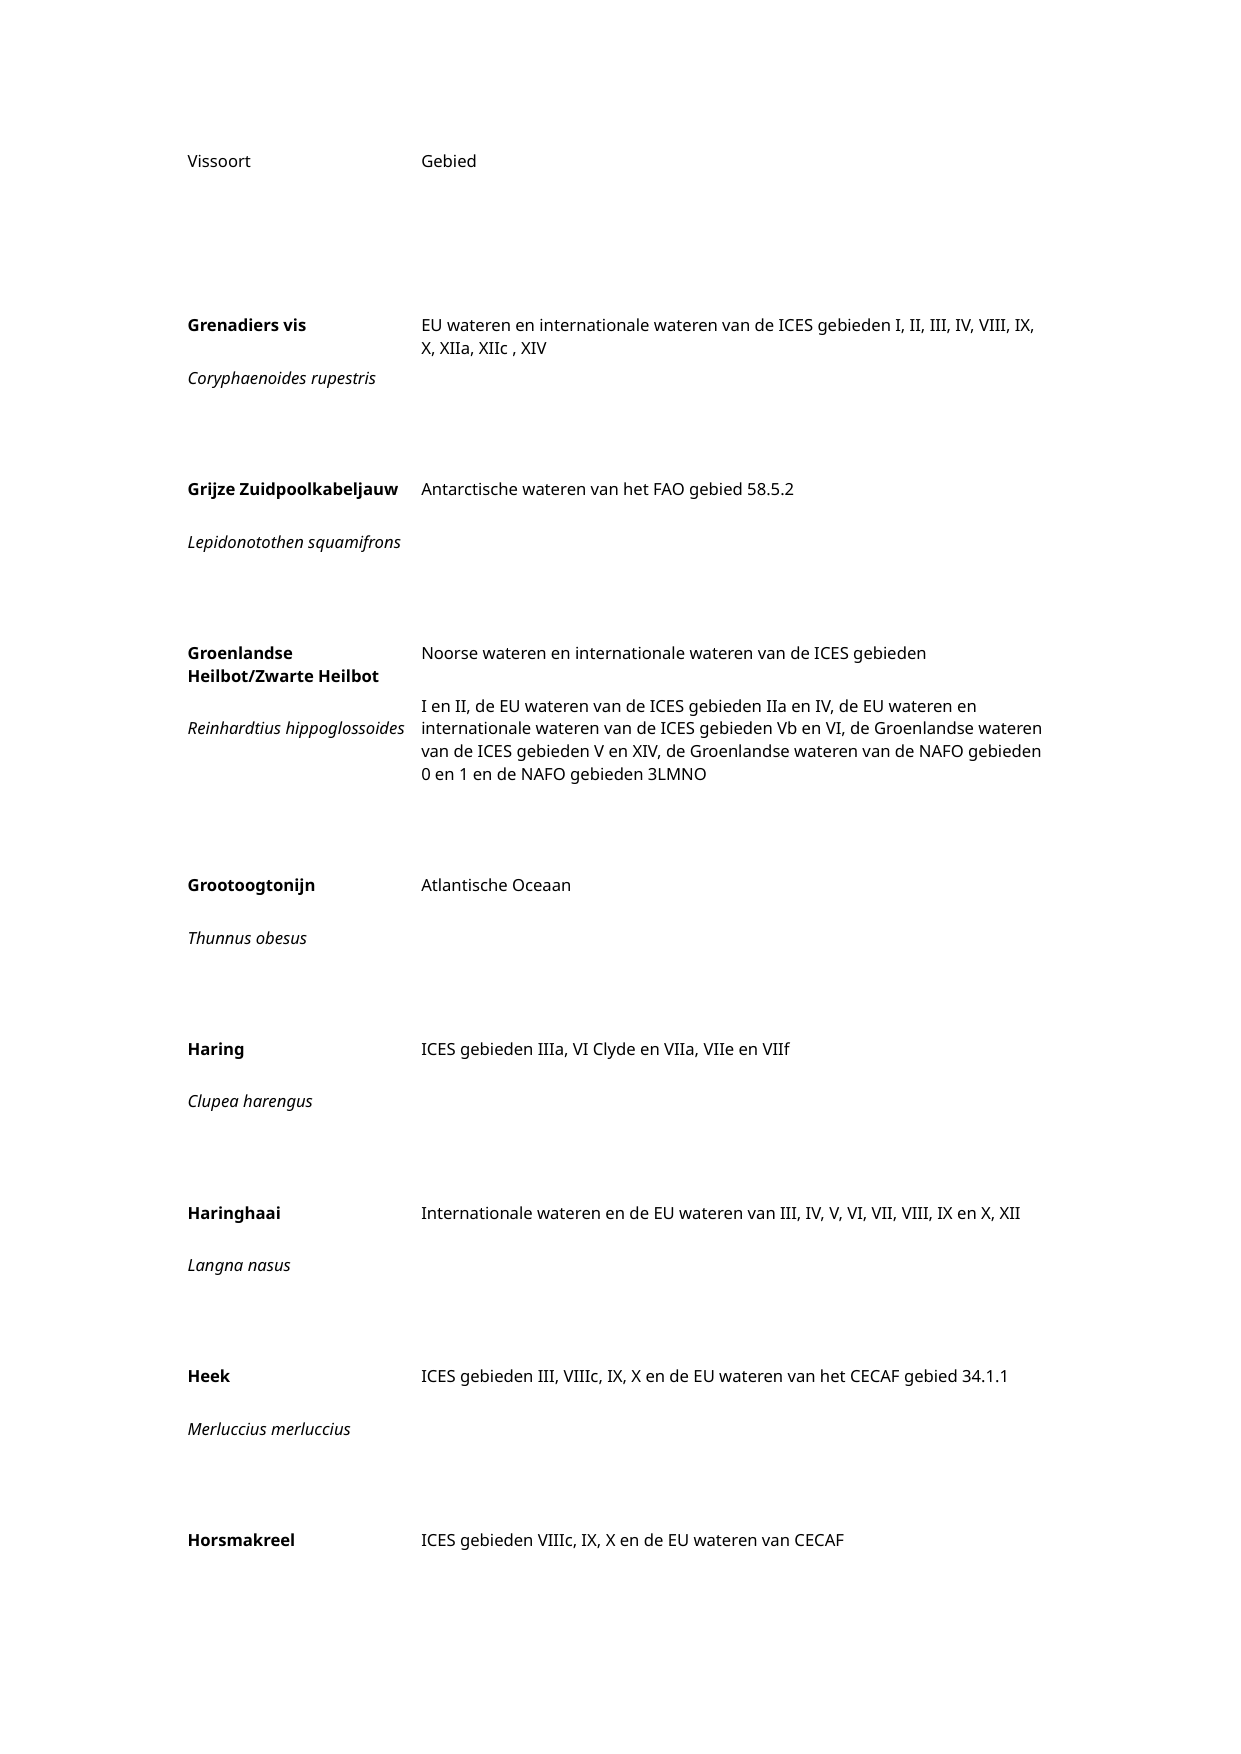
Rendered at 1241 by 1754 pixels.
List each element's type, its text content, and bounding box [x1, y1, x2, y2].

table_cell [421, 203, 1053, 255]
table_cell [421, 1143, 1053, 1201]
table_cell Merluccius merluccius [188, 1418, 421, 1471]
table_header Gebied [421, 150, 1053, 203]
table_cell [421, 815, 1053, 873]
table_cell Haringhaai [188, 1201, 421, 1254]
table_cell Coryphaenoides rupestris [188, 367, 421, 419]
table_cell Noorse wateren en internationale wateren van de ICES gebieden I en II, de EU wateren van de ICES gebieden IIa en IV, de EU wateren en internationale wateren van de ICES gebieden Vb en VI, de Groenlandse wateren van de ICES gebieden V en XIV, de Groenlandse wateren van de NAFO gebieden 0 en 1 en de NAFO gebieden 3LMNO [421, 642, 1053, 815]
table_cell [188, 1143, 421, 1201]
table_cell [421, 979, 1053, 1037]
table_cell [188, 1471, 421, 1529]
table_cell Clupea harengus [188, 1090, 421, 1143]
table_cell Lepidonotothen squamifrons [188, 530, 421, 583]
table_cell Antarctische wateren van het FAO gebied 58.5.2 [421, 478, 1053, 583]
table_cell [421, 419, 1053, 478]
table_cell [188, 1307, 421, 1365]
table_cell Haring [188, 1038, 421, 1090]
table_cell Grijze Zuidpoolkabeljauw [188, 478, 421, 530]
table_cell Horsmakreel [188, 1529, 421, 1582]
table_cell Grootoogtonijn [188, 874, 421, 926]
table_cell Grenadiers vis [188, 314, 421, 367]
table_cell [188, 815, 421, 873]
table_cell [421, 255, 1053, 314]
table_cell Internationale wateren en de EU wateren van III, IV, V, VI, VII, VIII, IX en X, XII [421, 1201, 1053, 1307]
table_cell Atlantische Oceaan [421, 874, 1053, 979]
table_cell [421, 1471, 1053, 1529]
table_cell [188, 203, 421, 255]
table_cell ICES gebieden III, VIIIc, IX, X en de EU wateren van het CECAF gebied 34.1.1 [421, 1365, 1053, 1471]
table_cell [421, 583, 1053, 642]
table_cell [188, 255, 421, 314]
table_cell Heek [188, 1365, 421, 1418]
table_cell Groenlandse Heilbot/Zwarte Heilbot Reinhardtius hippoglossoides [188, 642, 421, 815]
table_cell EU wateren en internationale wateren van de ICES gebieden I, II, III, IV, VIII, IX, X, XIIa, XIIc , XIV [421, 314, 1053, 419]
table_cell [421, 1307, 1053, 1365]
table_cell [188, 979, 421, 1037]
table_cell [188, 419, 421, 478]
table_cell Langna nasus [188, 1254, 421, 1307]
table_cell [188, 583, 421, 642]
table_cell ICES gebieden IIIa, VI Clyde en VIIa, VIIe en VIIf [421, 1038, 1053, 1143]
table_cell ICES gebieden VIIIc, IX, X en de EU wateren van CECAF [421, 1529, 1053, 1582]
table_cell Thunnus obesus [188, 926, 421, 979]
table_header Vissoort [188, 150, 421, 203]
